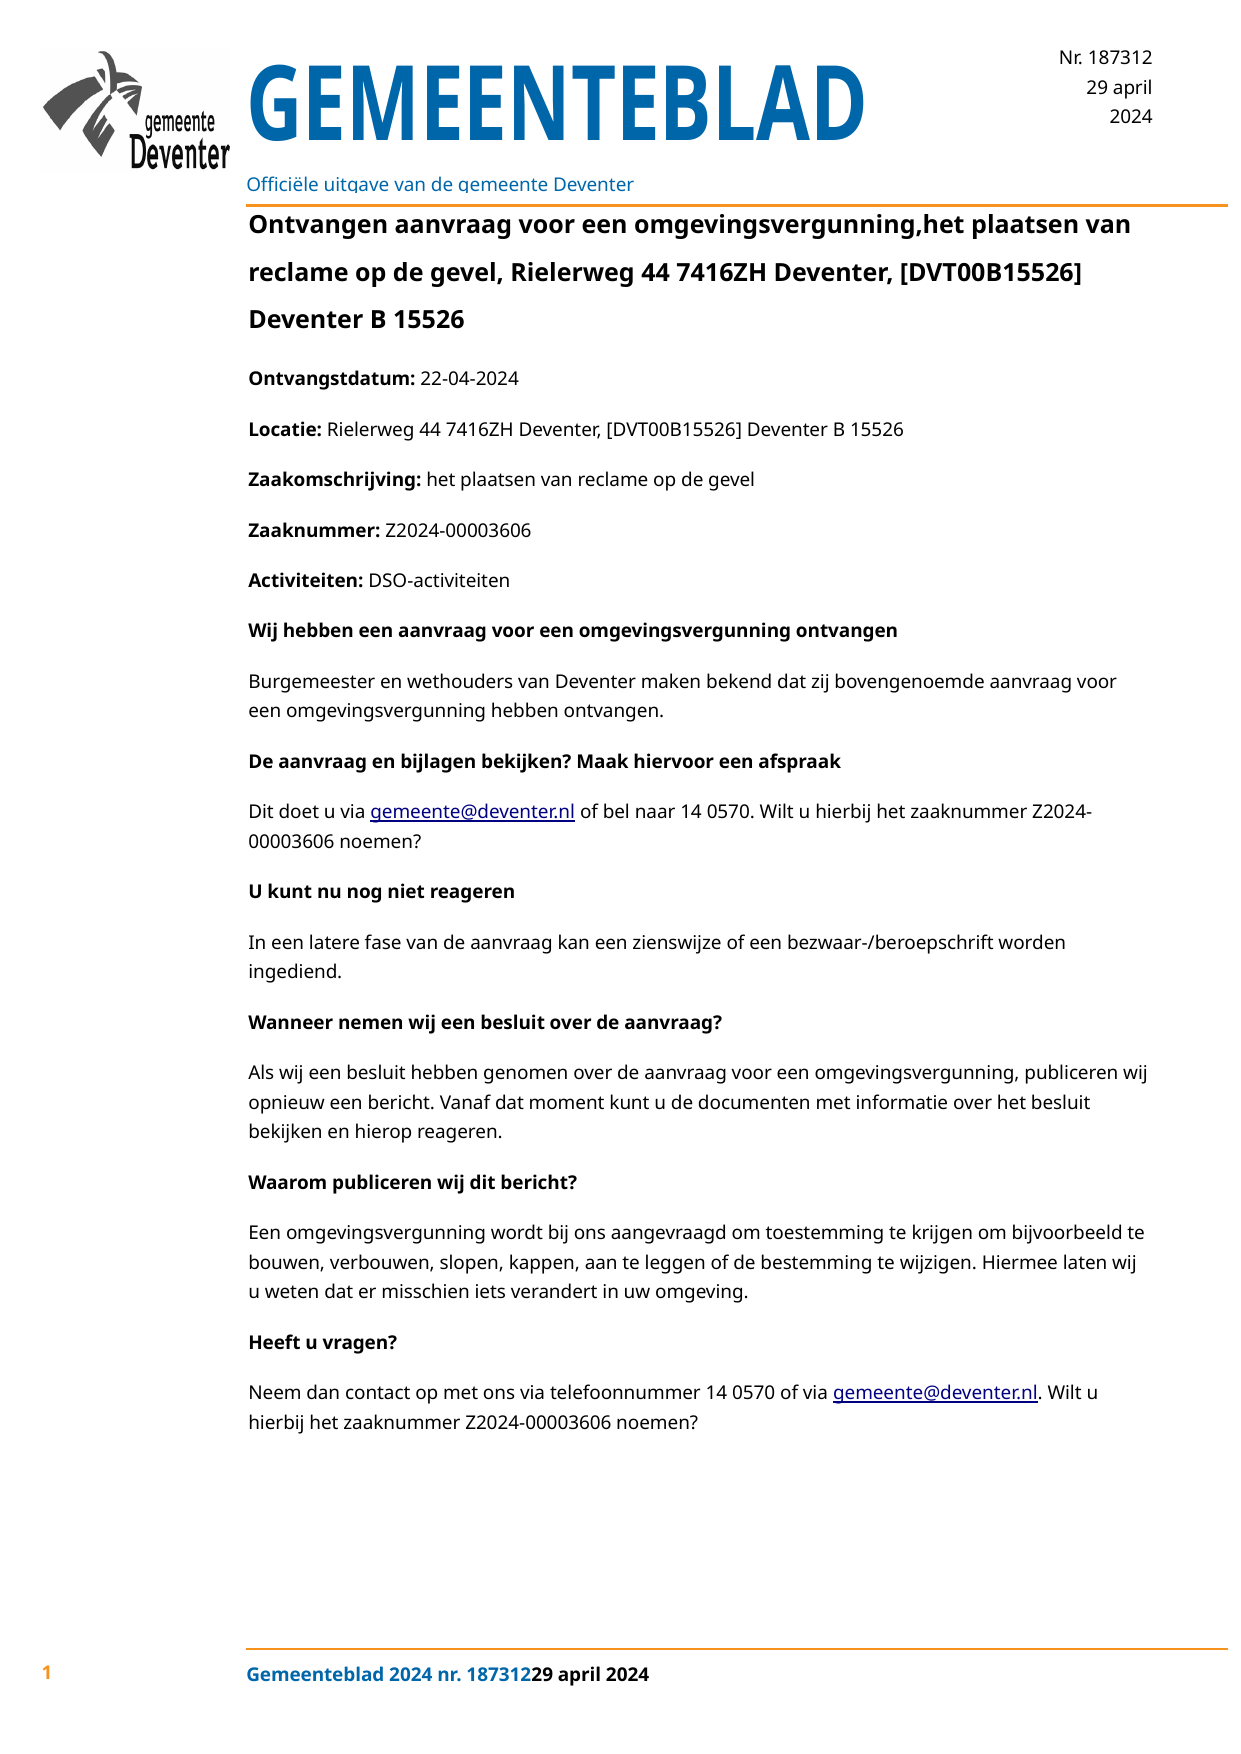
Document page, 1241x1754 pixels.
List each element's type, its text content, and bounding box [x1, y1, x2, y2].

text Als wij een besluit hebben genomen over de aanvraag voor een omgevingsvergunning, publiceren wij opnieuw een bericht. Vanaf dat moment kunt u de documenten met informatie over het besluit bekijken en hierop reageren. [248, 1059, 1152, 1144]
text Locatie: Rielerweg 44 7416ZH Deventer, [DVT00B15526] Deventer B 15526 [248, 416, 1152, 442]
text Wij hebben een aanvraag voor een omgevingsvergunning ontvangen [248, 618, 1152, 643]
text Neem dan contact op met ons via telefoonnummer 14 0570 of via gemeente@deventer.nl. Wilt u hierbij het zaaknummer Z2024-00003606 noemen? [248, 1379, 1152, 1434]
text Zaaknummer: Z2024-00003606 [248, 517, 1152, 542]
text In een latere fase van de aanvraag kan een zienswijze of een bezwaar-/beroepschrift worden ingediend. [248, 929, 1152, 984]
text Activiteiten: DSO-activiteiten [248, 567, 1152, 593]
text De aanvraag en bijlagen bekijken? Maak hiervoor een afspraak [248, 748, 1152, 774]
text U kunt nu nog niet reageren [248, 878, 1152, 904]
picture [41, 47, 231, 172]
text Een omgevingsvergunning wordt bij ons aangevraagd om toestemming te krijgen om bijvoorbeeld te bouwen, verbouwen, slopen, kappen, aan te leggen of de bestemming te wijzigen. Hiermee laten wij u weten dat er misschien iets verandert in uw omgeving. [248, 1219, 1152, 1304]
text Heeft u vragen? [248, 1329, 1152, 1354]
text Wanneer nemen wij een besluit over de aanvraag? [248, 1009, 1152, 1034]
text Burgemeester en wethouders van Deventer maken bekend dat zij bovengenoemde aanvraag voor een omgevingsvergunning hebben ontvangen. [248, 668, 1152, 723]
text Dit doet u via gemeente@deventer.nl of bel naar 14 0570. Wilt u hierbij het zaaknummer Z2024-00003606 noemen? [248, 798, 1152, 854]
text Zaakomschrijving: het plaatsen van reclame op de gevel [248, 466, 1152, 492]
text Waarom publiceren wij dit bericht? [248, 1169, 1152, 1194]
text Ontvangen aanvraag voor een omgevingsvergunning,het plaatsen van reclame op de gevel, Rielerweg 44 7416ZH Deventer, [DVT00B15526] Deventer B 15526 [248, 207, 1152, 336]
text Ontvangstdatum: 22-04-2024 [248, 366, 1152, 391]
